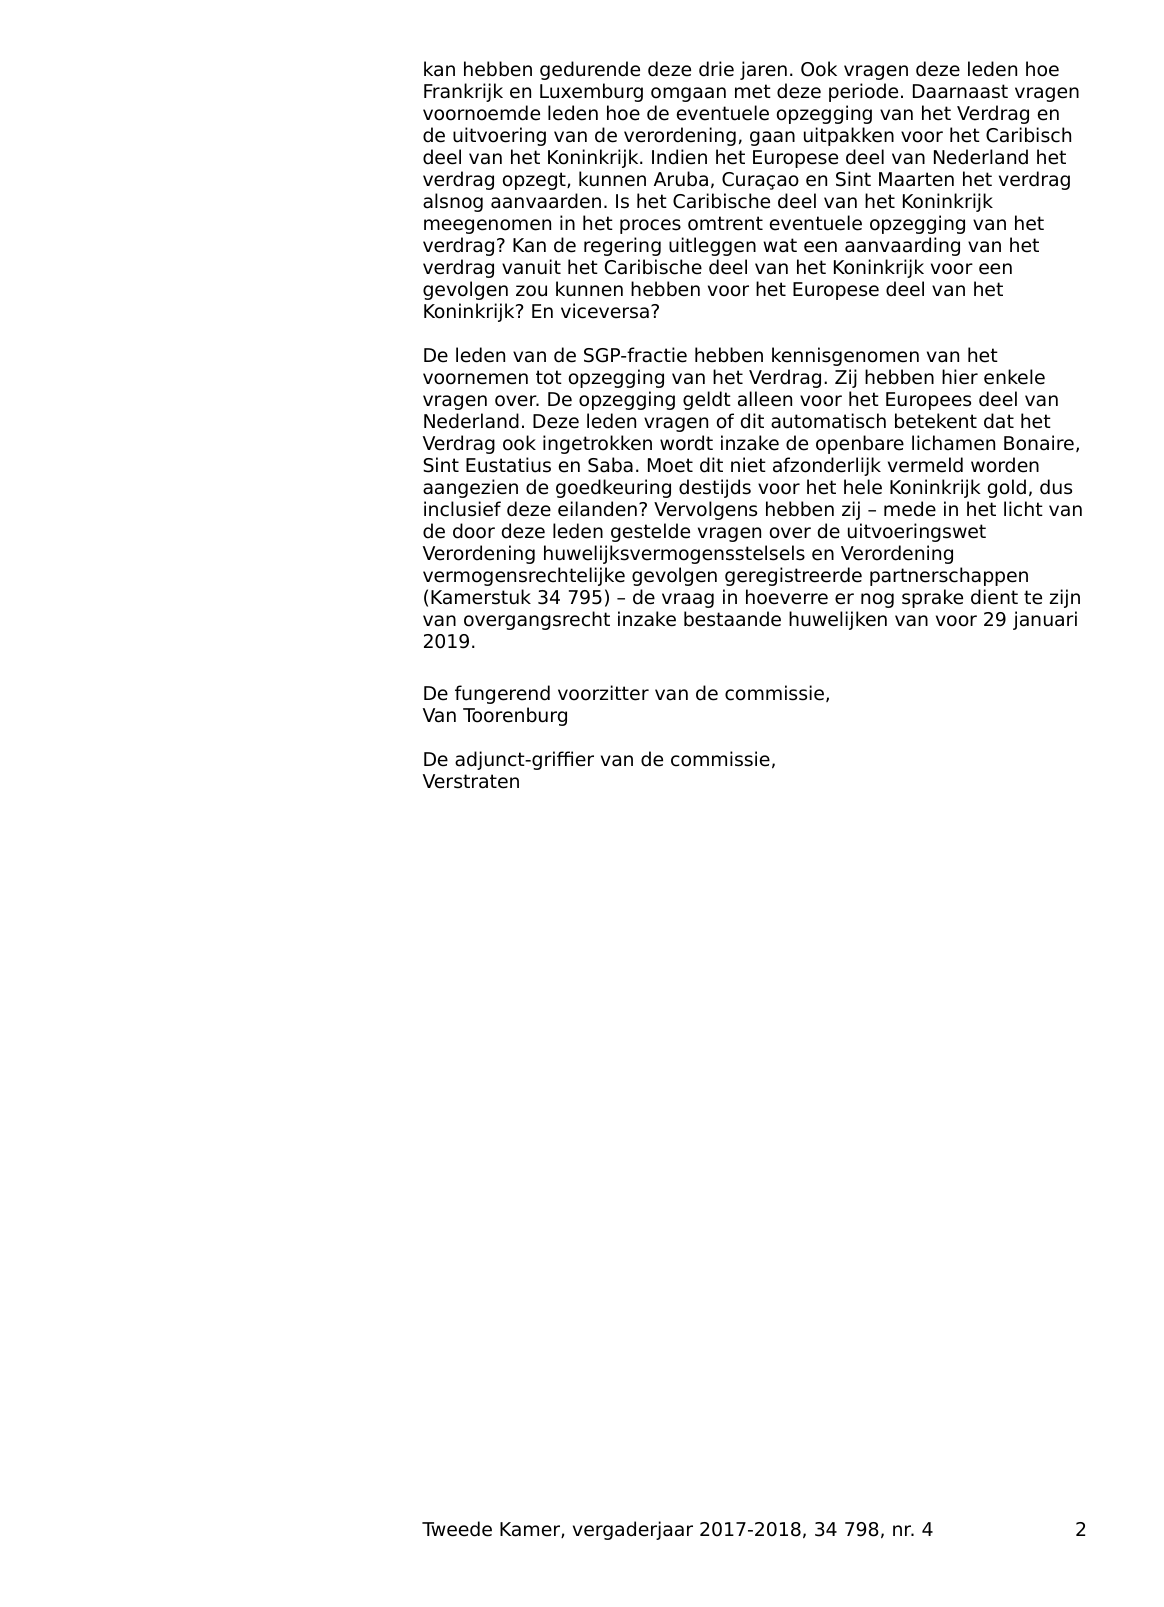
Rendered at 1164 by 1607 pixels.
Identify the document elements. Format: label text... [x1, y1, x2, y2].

text De adjunct-griffier van de commissie, Verstraten [422, 749, 1087, 793]
text kan hebben gedurende deze drie jaren. Ook vragen deze leden hoe Frankrijk en Luxemburg omgaan met deze periode. Daarnaast vragen voornoemde leden hoe de eventuele opzegging van het Verdrag en de uitvoering van de verordening, gaan uitpakken voor het Caribisch deel van het Koninkrijk. Indien het Europese deel van Nederland het verdrag opzegt, kunnen Aruba, Curaçao en Sint Maarten het verdrag alsnog aanvaarden. Is het Caribische deel van het Koninkrijk meegenomen in het proces omtrent eventuele opzegging van het verdrag? Kan de regering uitleggen wat een aanvaarding van het verdrag vanuit het Caribische deel van het Koninkrijk voor een gevolgen zou kunnen hebben voor het Europese deel van het Koninkrijk? En viceversa? [422, 59, 1087, 323]
text De leden van de SGP-fractie hebben kennisgenomen van het voornemen tot opzegging van het Verdrag. Zij hebben hier enkele vragen over. De opzegging geldt alleen voor het Europees deel van Nederland. Deze leden vragen of dit automatisch betekent dat het Verdrag ook ingetrokken wordt inzake de openbare lichamen Bonaire, Sint Eustatius en Saba. Moet dit niet afzonderlijk vermeld worden aangezien de goedkeuring destijds voor het hele Koninkrijk gold, dus inclusief deze eilanden? Vervolgens hebben zij – mede in het licht van de door deze leden gestelde vragen over de uitvoeringswet Verordening huwelijksvermogensstelsels en Verordening vermogensrechtelijke gevolgen geregistreerde partnerschappen (Kamerstuk 34 795) – de vraag in hoeverre er nog sprake dient te zijn van overgangsrecht inzake bestaande huwelijken van voor 29 januari 2019. [422, 345, 1087, 653]
text De fungerend voorzitter van de commissie, Van Toorenburg [422, 683, 1087, 727]
